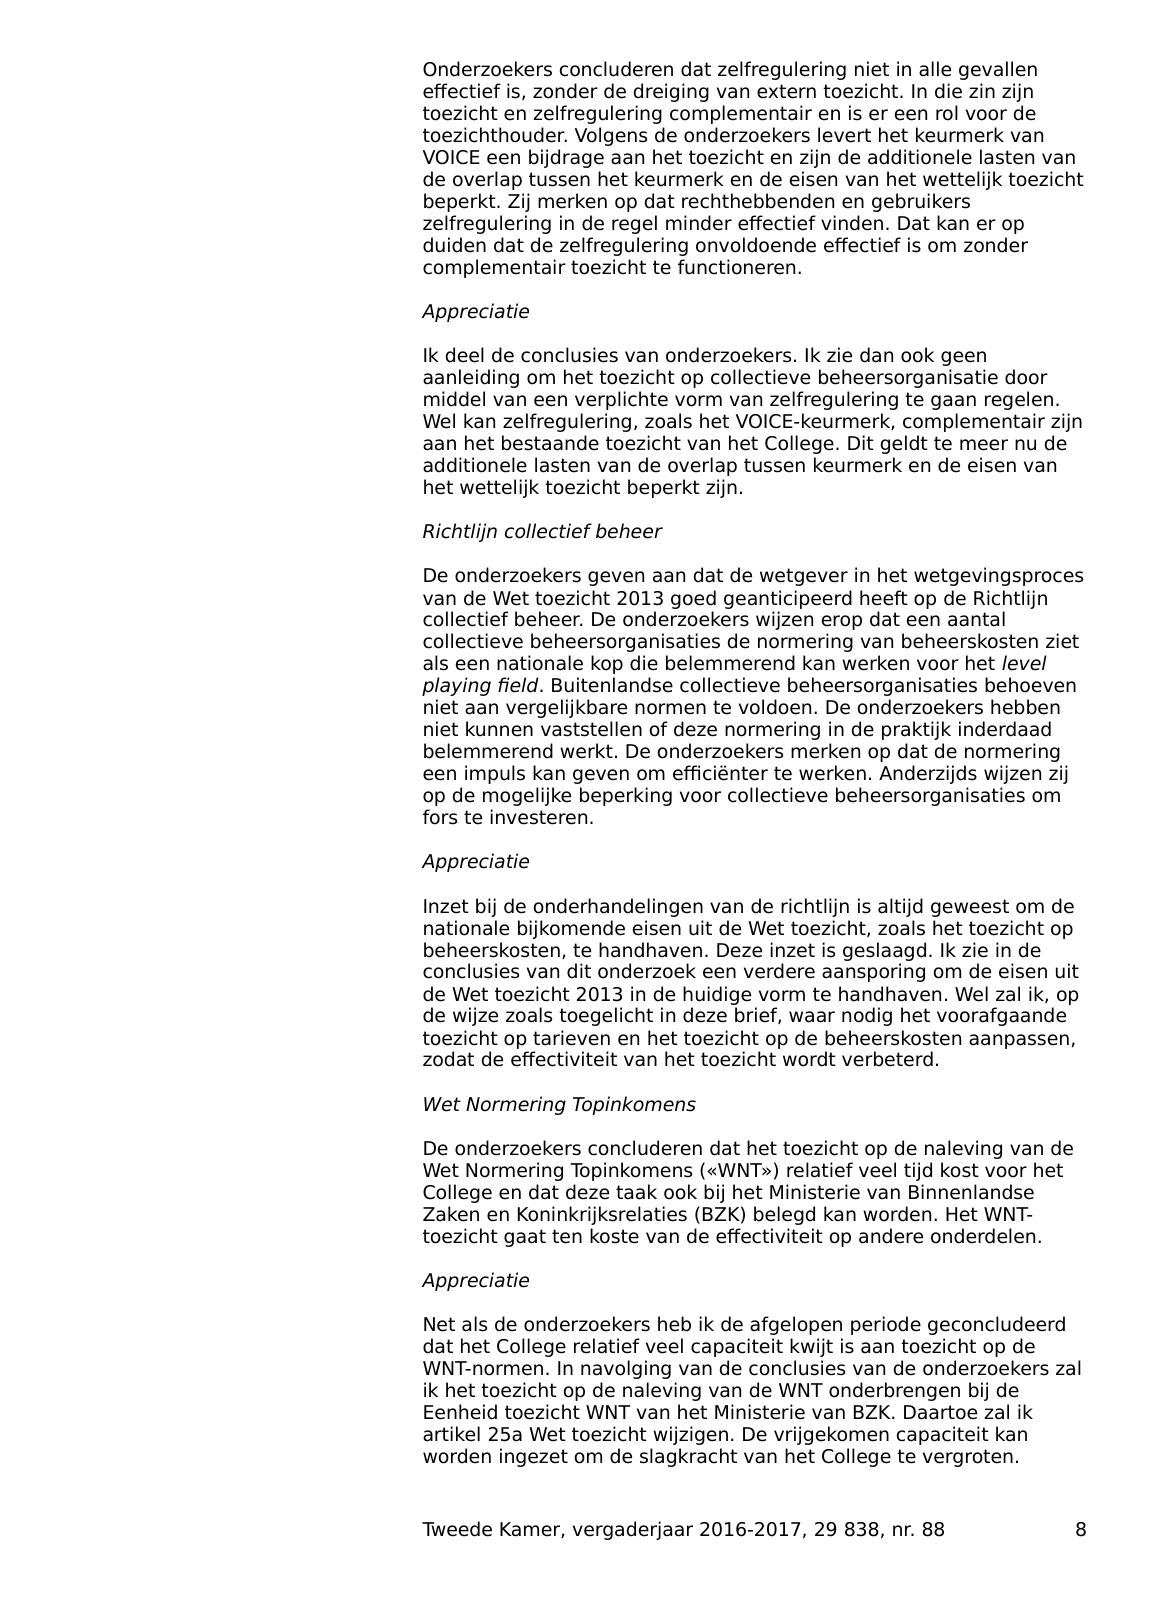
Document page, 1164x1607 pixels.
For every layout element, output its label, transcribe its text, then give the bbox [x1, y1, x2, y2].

text De onderzoekers geven aan dat de wetgever in het wetgevingsproces van de Wet toezicht 2013 goed geanticipeerd heeft op de Richtlijn collectief beheer. De onderzoekers wijzen erop dat een aantal collectieve beheersorganisaties de normering van beheerskosten ziet als een nationale kop die belemmerend kan werken voor het level playing field. Buitenlandse collectieve beheersorganisaties behoeven niet aan vergelijkbare normen te voldoen. De onderzoekers hebben niet kunnen vaststellen of deze normering in de praktijk inderdaad belemmerend werkt. De onderzoekers merken op dat de normering een impuls kan geven om efficiënter te werken. Anderzijds wijzen zij op de mogelijke beperking voor collectieve beheersorganisaties om fors te investeren. [422, 565, 1087, 829]
subtitle Appreciatie [422, 301, 1087, 323]
text Inzet bij de onderhandelingen van de richtlijn is altijd geweest om de nationale bijkomende eisen uit de Wet toezicht, zoals het toezicht op beheerskosten, te handhaven. Deze inzet is geslaagd. Ik zie in de conclusies van dit onderzoek een verdere aansporing om de eisen uit de Wet toezicht 2013 in de huidige vorm te handhaven. Wel zal ik, op de wijze zoals toegelicht in deze brief, waar nodig het voorafgaande toezicht op tarieven en het toezicht op de beheerskosten aanpassen, zodat de effectiviteit van het toezicht wordt verbeterd. [422, 896, 1087, 1071]
subtitle Wet Normering Topinkomens [422, 1093, 1087, 1116]
text Net als de onderzoekers heb ik de afgelopen periode geconcludeerd dat het College relatief veel capaciteit kwijt is aan toezicht op de WNT-normen. In navolging van de conclusies van de onderzoekers zal ik het toezicht op de naleving van de WNT onderbrengen bij de Eenheid toezicht WNT van het Ministerie van BZK. Daartoe zal ik artikel 25a Wet toezicht wijzigen. De vrijgekomen capaciteit kan worden ingezet om de slagkracht van het College te vergroten. [422, 1314, 1087, 1468]
subtitle Appreciatie [422, 851, 1087, 873]
text Onderzoekers concluderen dat zelfregulering niet in alle gevallen effectief is, zonder de dreiging van extern toezicht. In die zin zijn toezicht en zelfregulering complementair en is er een rol voor de toezichthouder. Volgens de onderzoekers levert het keurmerk van VOICE een bijdrage aan het toezicht en zijn de additionele lasten van de overlap tussen het keurmerk en de eisen van het wettelijk toezicht beperkt. Zij merken op dat rechthebbenden en gebruikers zelfregulering in de regel minder effectief vinden. Dat kan er op duiden dat de zelfregulering onvoldoende effectief is om zonder complementair toezicht te functioneren. [422, 59, 1087, 279]
subtitle Appreciatie [422, 1270, 1087, 1292]
subtitle Richtlijn collectief beheer [422, 521, 1087, 543]
text De onderzoekers concluderen dat het toezicht op de naleving van de Wet Normering Topinkomens («WNT») relatief veel tijd kost voor het College en dat deze taak ook bij het Ministerie van Binnenlandse Zaken en Koninkrijksrelaties (BZK) belegd kan worden. Het WNT-toezicht gaat ten koste van de effectiviteit op andere onderdelen. [422, 1138, 1087, 1248]
text Ik deel de conclusies van onderzoekers. Ik zie dan ook geen aanleiding om het toezicht op collectieve beheersorganisatie door middel van een verplichte vorm van zelfregulering te gaan regelen. Wel kan zelfregulering, zoals het VOICE-keurmerk, complementair zijn aan het bestaande toezicht van het College. Dit geldt te meer nu de additionele lasten van de overlap tussen keurmerk en de eisen van het wettelijk toezicht beperkt zijn. [422, 345, 1087, 499]
